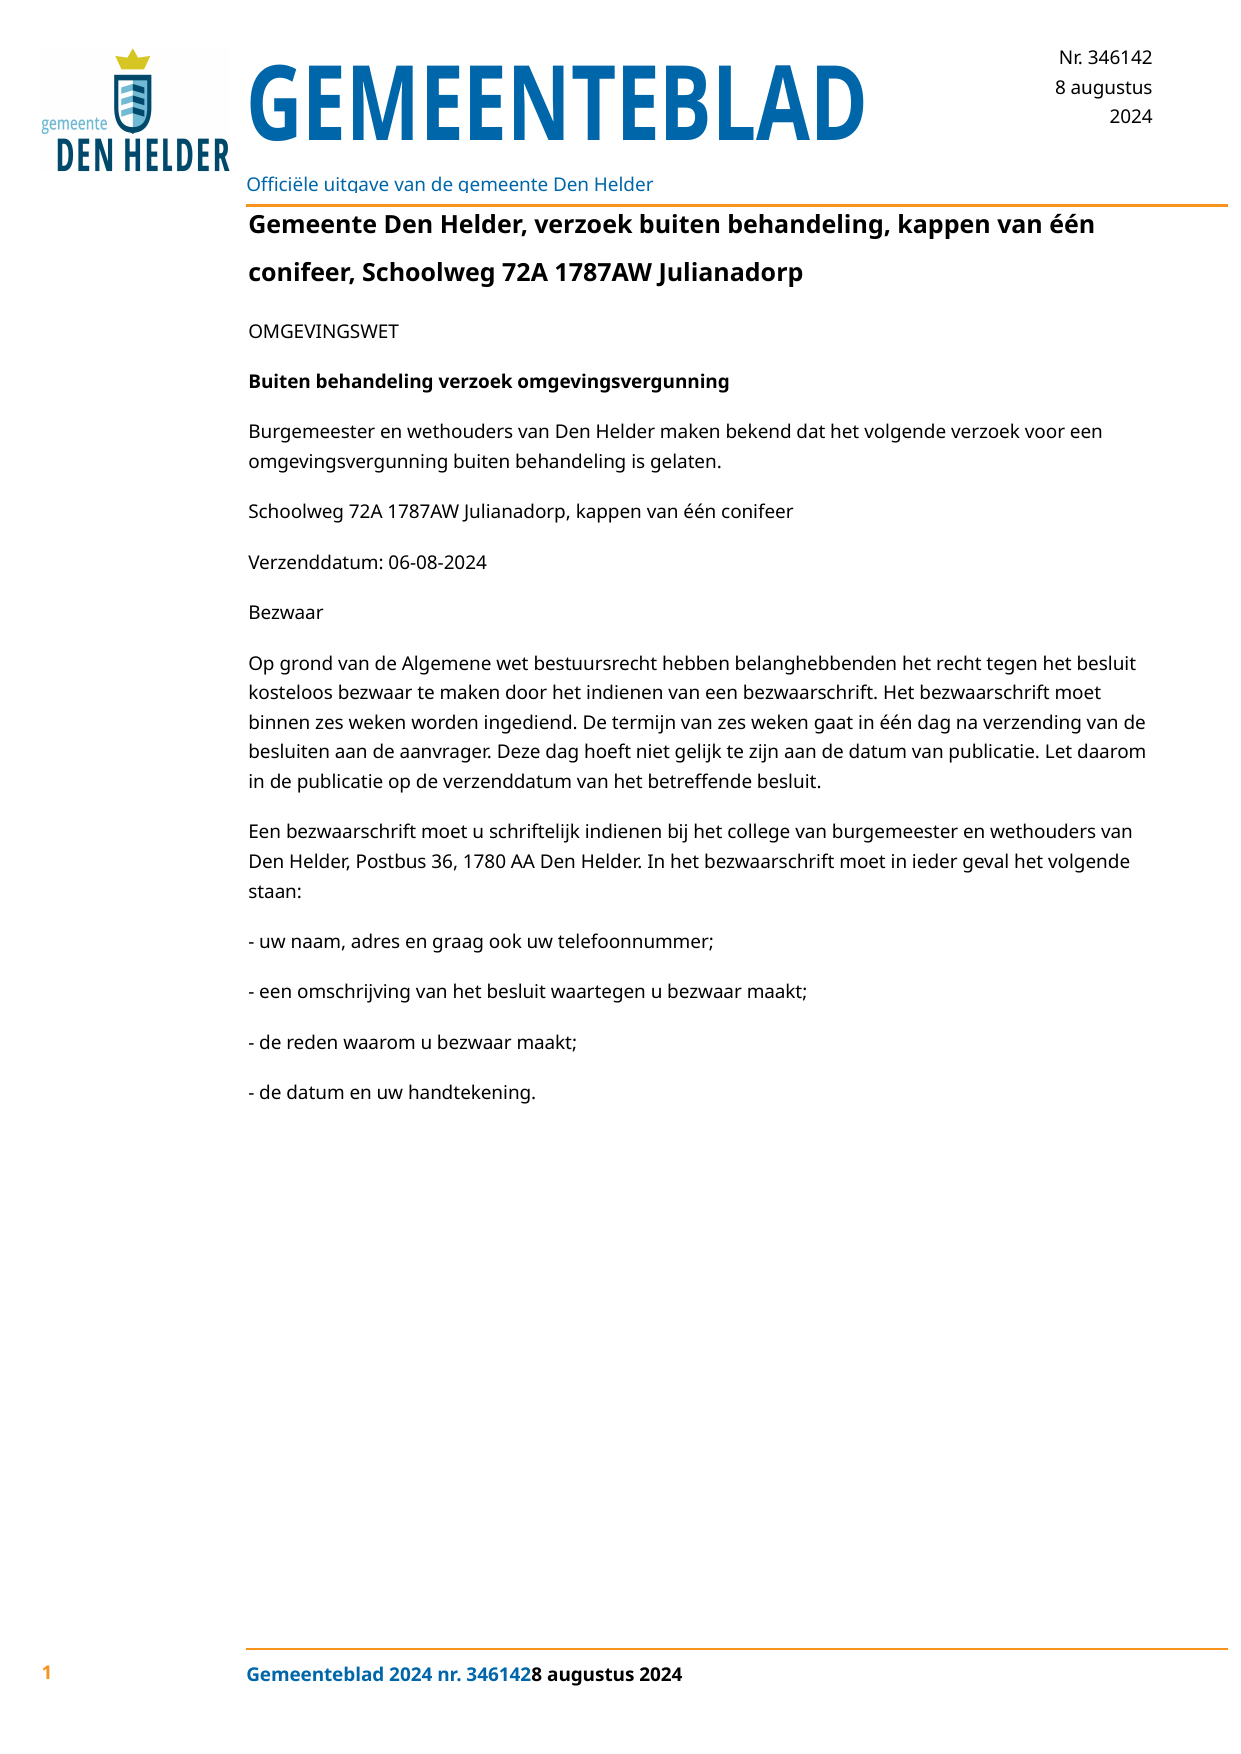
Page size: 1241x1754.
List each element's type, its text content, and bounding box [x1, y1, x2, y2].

picture [220, 160, 224, 172]
text OMGEVINGSWET [248, 318, 1152, 344]
text Op grond van de Algemene wet bestuursrecht hebben belanghebbenden het recht tegen het besluit kosteloos bezwaar te maken door het indienen van een bezwaarschrift. Het bezwaarschrift moet binnen zes weken worden ingediend. De termijn van zes weken gaat in één dag na verzending van de besluiten aan de aanvrager. Deze dag hoeft niet gelijk te zijn aan de datum van publicatie. Let daarom in de publicatie op de verzenddatum van het betreffende besluit. [248, 650, 1152, 794]
text Schoolweg 72A 1787AW Julianadorp, kappen van één conifeer [248, 499, 1152, 524]
picture [41, 47, 231, 172]
text - uw naam, adres en graag ook uw telefoonnummer; [248, 928, 1152, 954]
text - de datum en uw handtekening. [248, 1079, 1152, 1105]
text Gemeente Den Helder, verzoek buiten behandeling, kappen van één conifeer, Schoolweg 72A 1787AW Julianadorp [248, 207, 1152, 288]
text Bezwaar [248, 599, 1152, 625]
text Verzenddatum: 06-08-2024 [248, 549, 1152, 575]
text Een bezwaarschrift moet u schriftelijk indienen bij het college van burgemeester en wethouders van Den Helder, Postbus 36, 1780 AA Den Helder. In het bezwaarschrift moet in ieder geval het volgende staan: [248, 819, 1152, 904]
picture [100, 154, 106, 172]
text Burgemeester en wethouders van Den Helder maken bekend dat het volgende verzoek voor een omgevingsvergunning buiten behandeling is gelaten. [248, 419, 1152, 474]
picture [130, 157, 135, 172]
picture [182, 144, 187, 165]
text - de reden waarom u bezwaar maakt; [248, 1029, 1152, 1055]
picture [63, 144, 68, 165]
text Buiten behandeling verzoek omgevingsvergunning [248, 368, 1152, 394]
text - een omschrijving van het besluit waartegen u bezwaar maakt; [248, 979, 1152, 1004]
